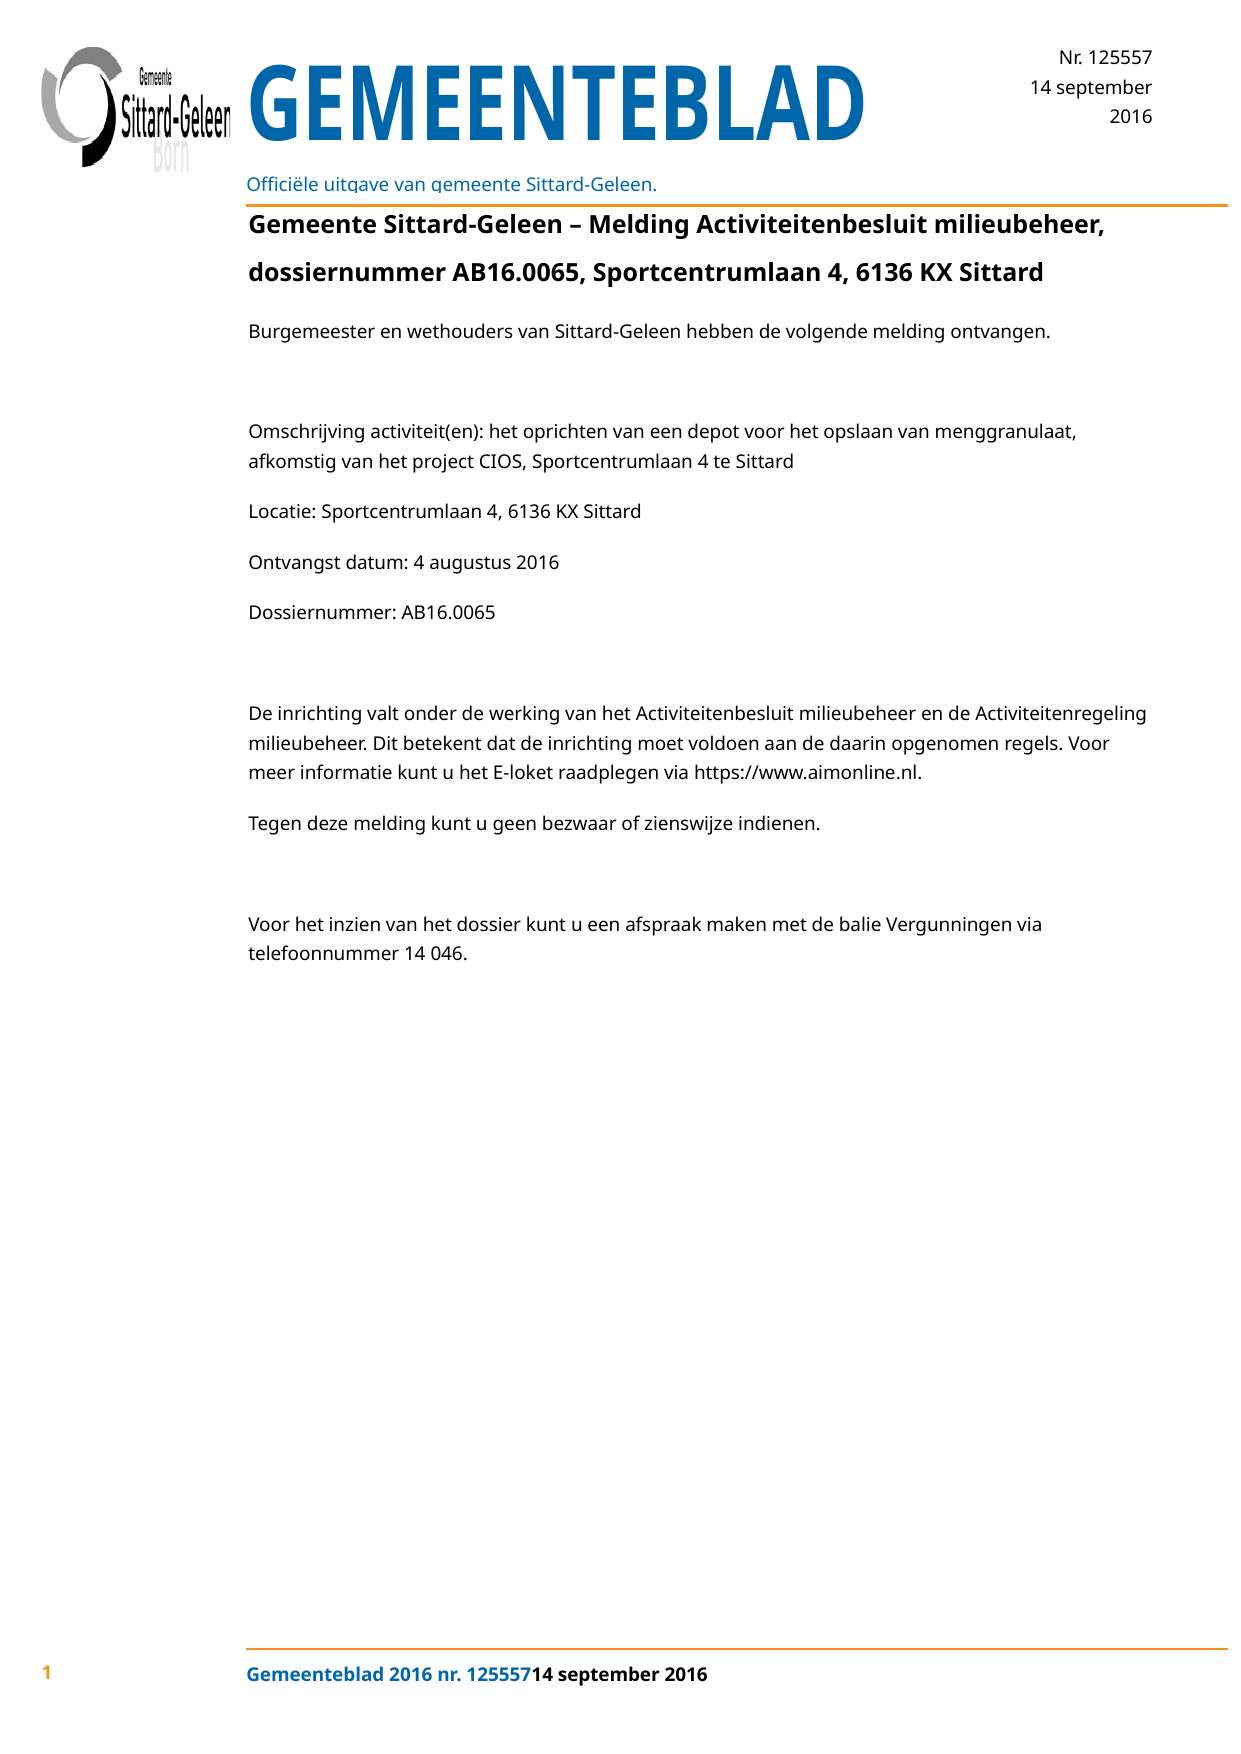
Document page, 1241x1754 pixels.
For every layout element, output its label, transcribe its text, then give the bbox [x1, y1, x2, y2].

text De inrichting valt onder de werking van het Activiteitenbesluit milieubeheer en de Activiteitenregeling milieubeheer. Dit betekent dat de inrichting moet voldoen aan de daarin opgenomen regels. Voor meer informatie kunt u het E-loket raadplegen via https://www.aimonline.nl. [248, 700, 1152, 785]
picture [41, 47, 231, 172]
text Gemeente Sittard-Geleen – Melding Activiteitenbesluit milieubeheer, dossiernummer AB16.0065, Sportcentrumlaan 4, 6136 KX Sittard [248, 207, 1152, 288]
text Ontvangst datum: 4 augustus 2016 [248, 549, 1152, 575]
text Burgemeester en wethouders van Sittard-Geleen hebben de volgende melding ontvangen. [248, 318, 1152, 344]
text Tegen deze melding kunt u geen bezwaar of zienswijze indienen. [248, 810, 1152, 836]
text Voor het inzien van het dossier kunt u een afspraak maken met de balie Vergunningen via telefoonnummer 14 046. [248, 911, 1152, 966]
text Dossiernummer: AB16.0065 [248, 599, 1152, 625]
text Omschrijving activiteit(en): het oprichten van een depot voor het opslaan van menggranulaat, afkomstig van het project CIOS, Sportcentrumlaan 4 te Sittard [248, 419, 1152, 474]
text Locatie: Sportcentrumlaan 4, 6136 KX Sittard [248, 499, 1152, 524]
